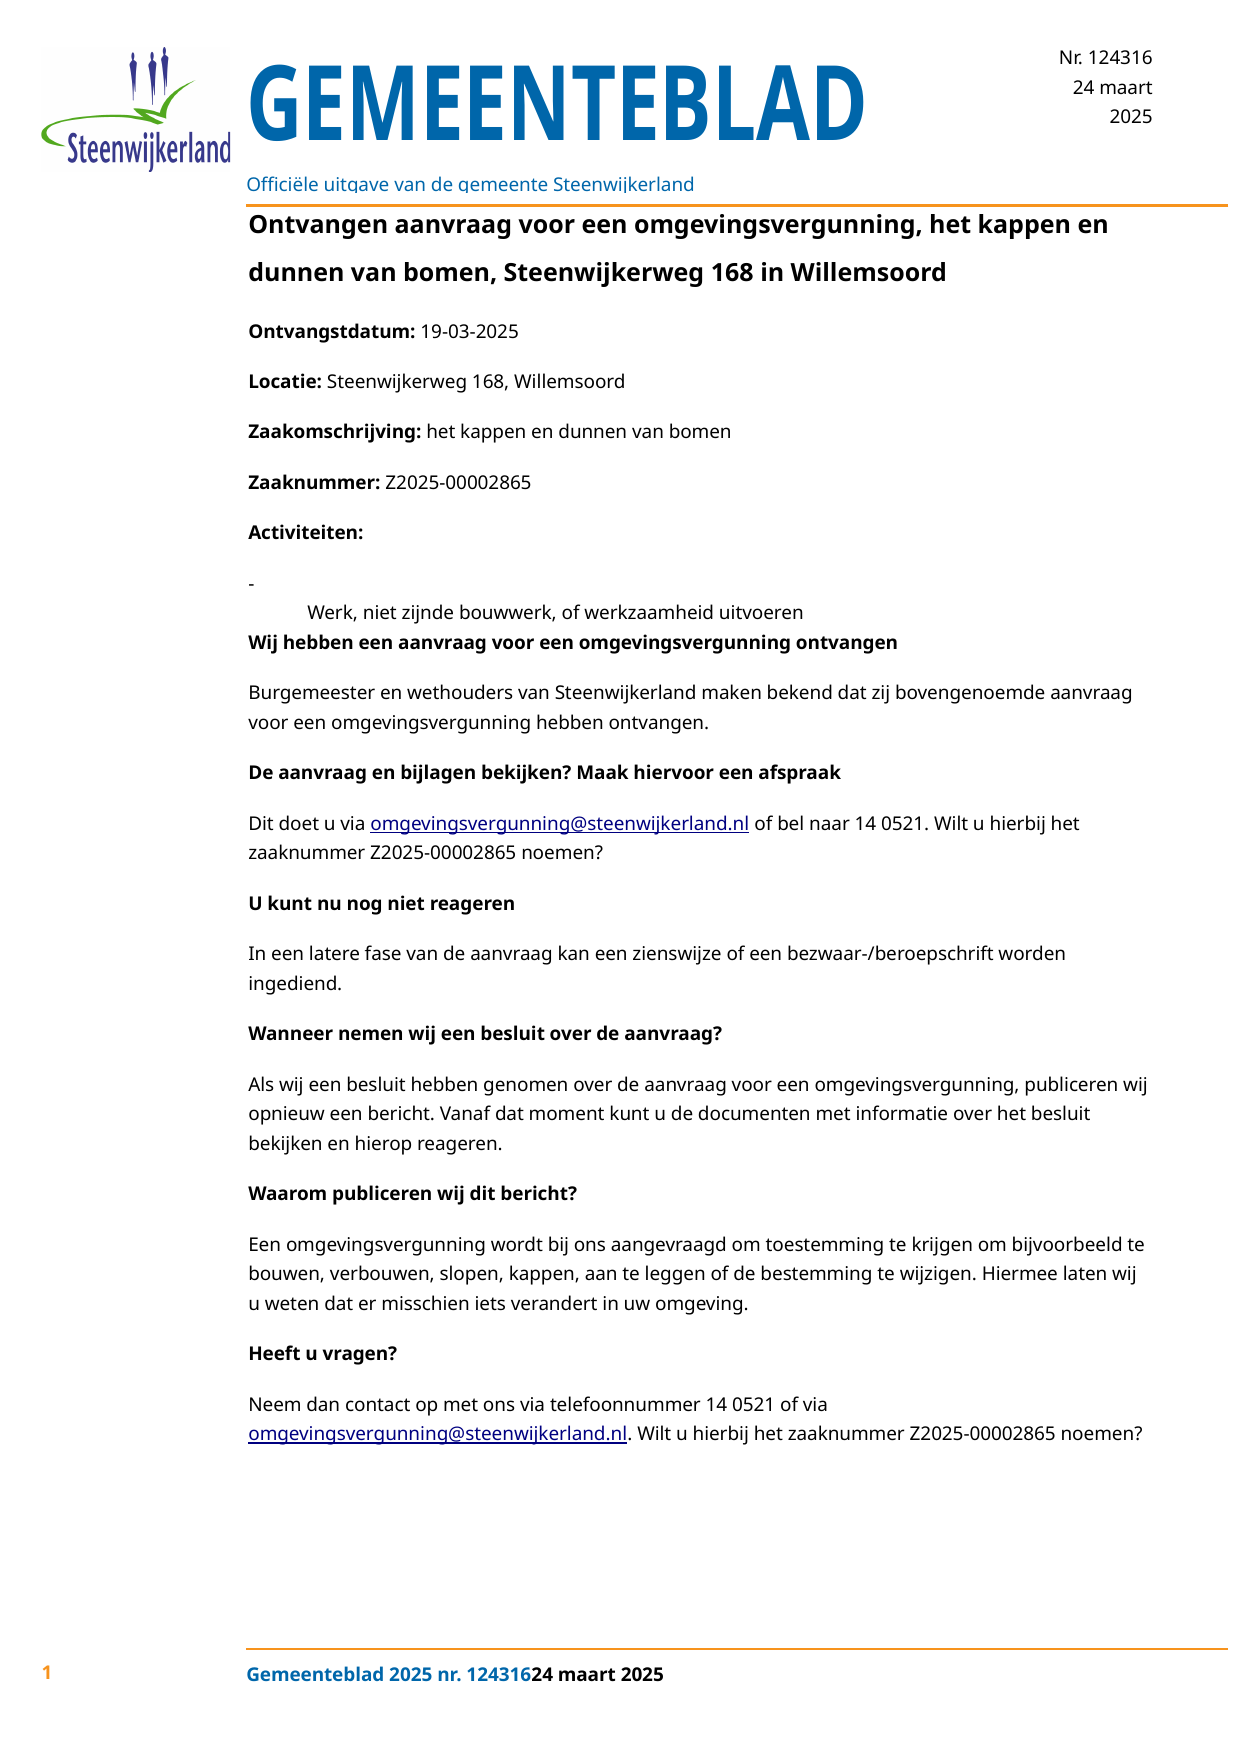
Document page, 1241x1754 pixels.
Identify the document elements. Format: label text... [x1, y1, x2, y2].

text Neem dan contact op met ons via telefoonnummer 14 0521 of via omgevingsvergunning@steenwijkerland.nl. Wilt u hierbij het zaaknummer Z2025-00002865 noemen? [248, 1391, 1152, 1446]
picture [41, 47, 231, 172]
text Dit doet u via omgevingsvergunning@steenwijkerland.nl of bel naar 14 0521. Wilt u hierbij het zaaknummer Z2025-00002865 noemen? [248, 810, 1152, 865]
text Burgemeester en wethouders van Steenwijkerland maken bekend dat zij bovengenoemde aanvraag voor een omgevingsvergunning hebben ontvangen. [248, 679, 1152, 735]
text Wij hebben een aanvraag voor een omgevingsvergunning ontvangen [248, 629, 1152, 655]
text De aanvraag en bijlagen bekijken? Maak hiervoor een afspraak [248, 759, 1152, 785]
text Een omgevingsvergunning wordt bij ons aangevraagd om toestemming te krijgen om bijvoorbeeld te bouwen, verbouwen, slopen, kappen, aan te leggen of de bestemming te wijzigen. Hiermee laten wij u weten dat er misschien iets verandert in uw omgeving. [248, 1231, 1152, 1316]
text U kunt nu nog niet reageren [248, 890, 1152, 916]
list Werk, niet zijnde bouwwerk, of werkzaamheid uitvoeren [248, 599, 1152, 625]
text Activiteiten: [248, 519, 1152, 545]
text Heeft u vragen? [248, 1340, 1152, 1366]
text Locatie: Steenwijkerweg 168, Willemsoord [248, 368, 1152, 394]
text Als wij een besluit hebben genomen over de aanvraag voor een omgevingsvergunning, publiceren wij opnieuw een bericht. Vanaf dat moment kunt u de documenten met informatie over het besluit bekijken en hierop reageren. [248, 1071, 1152, 1156]
text Ontvangstdatum: 19-03-2025 [248, 318, 1152, 344]
text Waarom publiceren wij dit bericht? [248, 1180, 1152, 1206]
text Ontvangen aanvraag voor een omgevingsvergunning, het kappen en dunnen van bomen, Steenwijkerweg 168 in Willemsoord [248, 207, 1152, 288]
text In een latere fase van de aanvraag kan een zienswijze of een bezwaar-/beroepschrift worden ingediend. [248, 940, 1152, 996]
text Wanneer nemen wij een besluit over de aanvraag? [248, 1020, 1152, 1046]
text Zaaknummer: Z2025-00002865 [248, 469, 1152, 495]
text Zaakomschrijving: het kappen en dunnen van bomen [248, 419, 1152, 444]
